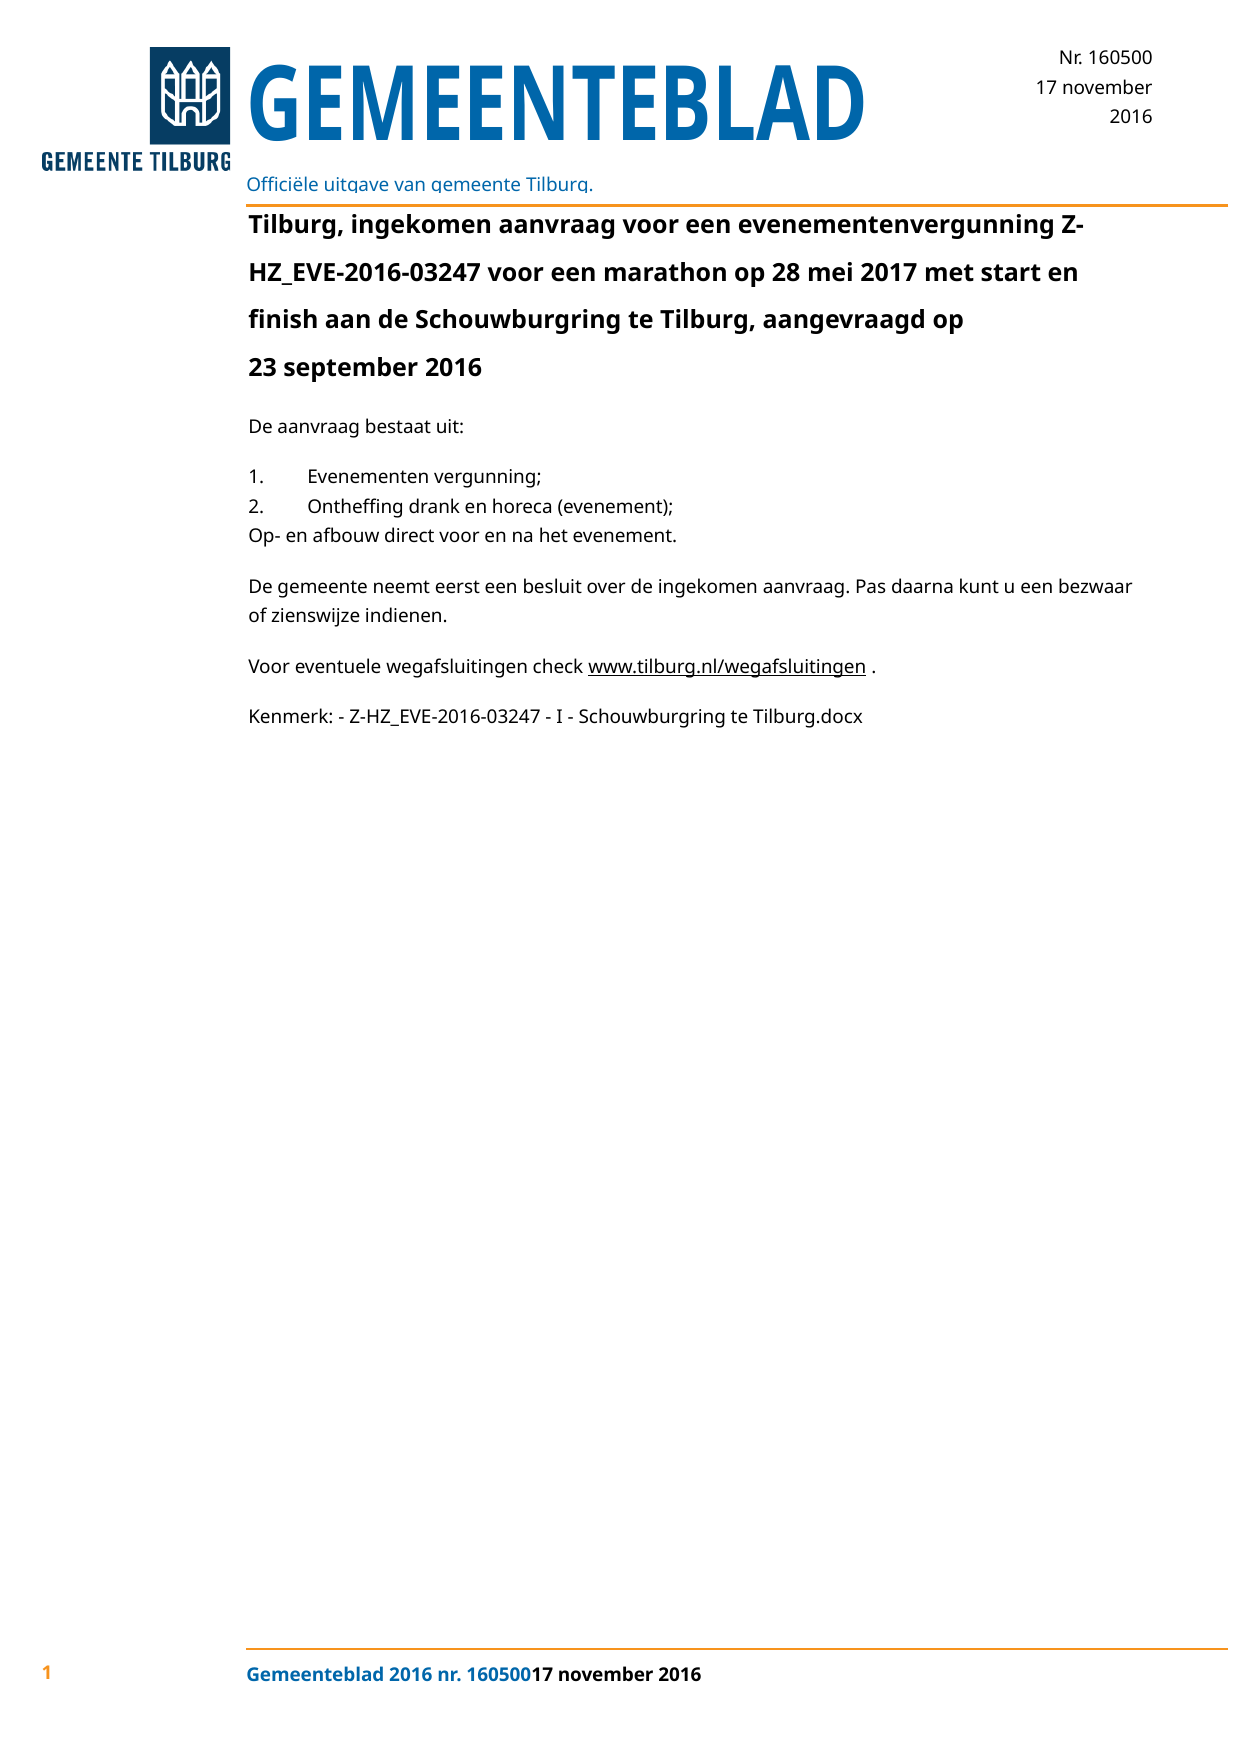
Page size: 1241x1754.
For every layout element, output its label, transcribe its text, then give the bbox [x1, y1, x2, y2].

list Ontheffing drank en horeca (evenement); [248, 493, 1152, 519]
text De gemeente neemt eerst een besluit over de ingekomen aanvraag. Pas daarna kunt u een bezwaar of zienswijze indienen. [248, 573, 1152, 628]
list Evenementen vergunning; [248, 463, 1152, 489]
text Op- en afbouw direct voor en na het evenement. [248, 523, 1152, 548]
text Kenmerk: - Z-HZ_EVE-2016-03247 - I - Schouwburgring te Tilburg.docx [248, 703, 1152, 729]
text Voor eventuele wegafsluitingen check www.tilburg.nl/wegafsluitingen . [248, 653, 1152, 679]
text Tilburg, ingekomen aanvraag voor een evenementenvergunning Z-HZ_EVE-2016-03247 voor een marathon op 28 mei 2017 met start en finish aan de Schouwburgring te Tilburg, aangevraagd op 23 september 2016 [248, 207, 1152, 384]
text De aanvraag bestaat uit: [248, 413, 1152, 439]
picture [41, 47, 231, 172]
